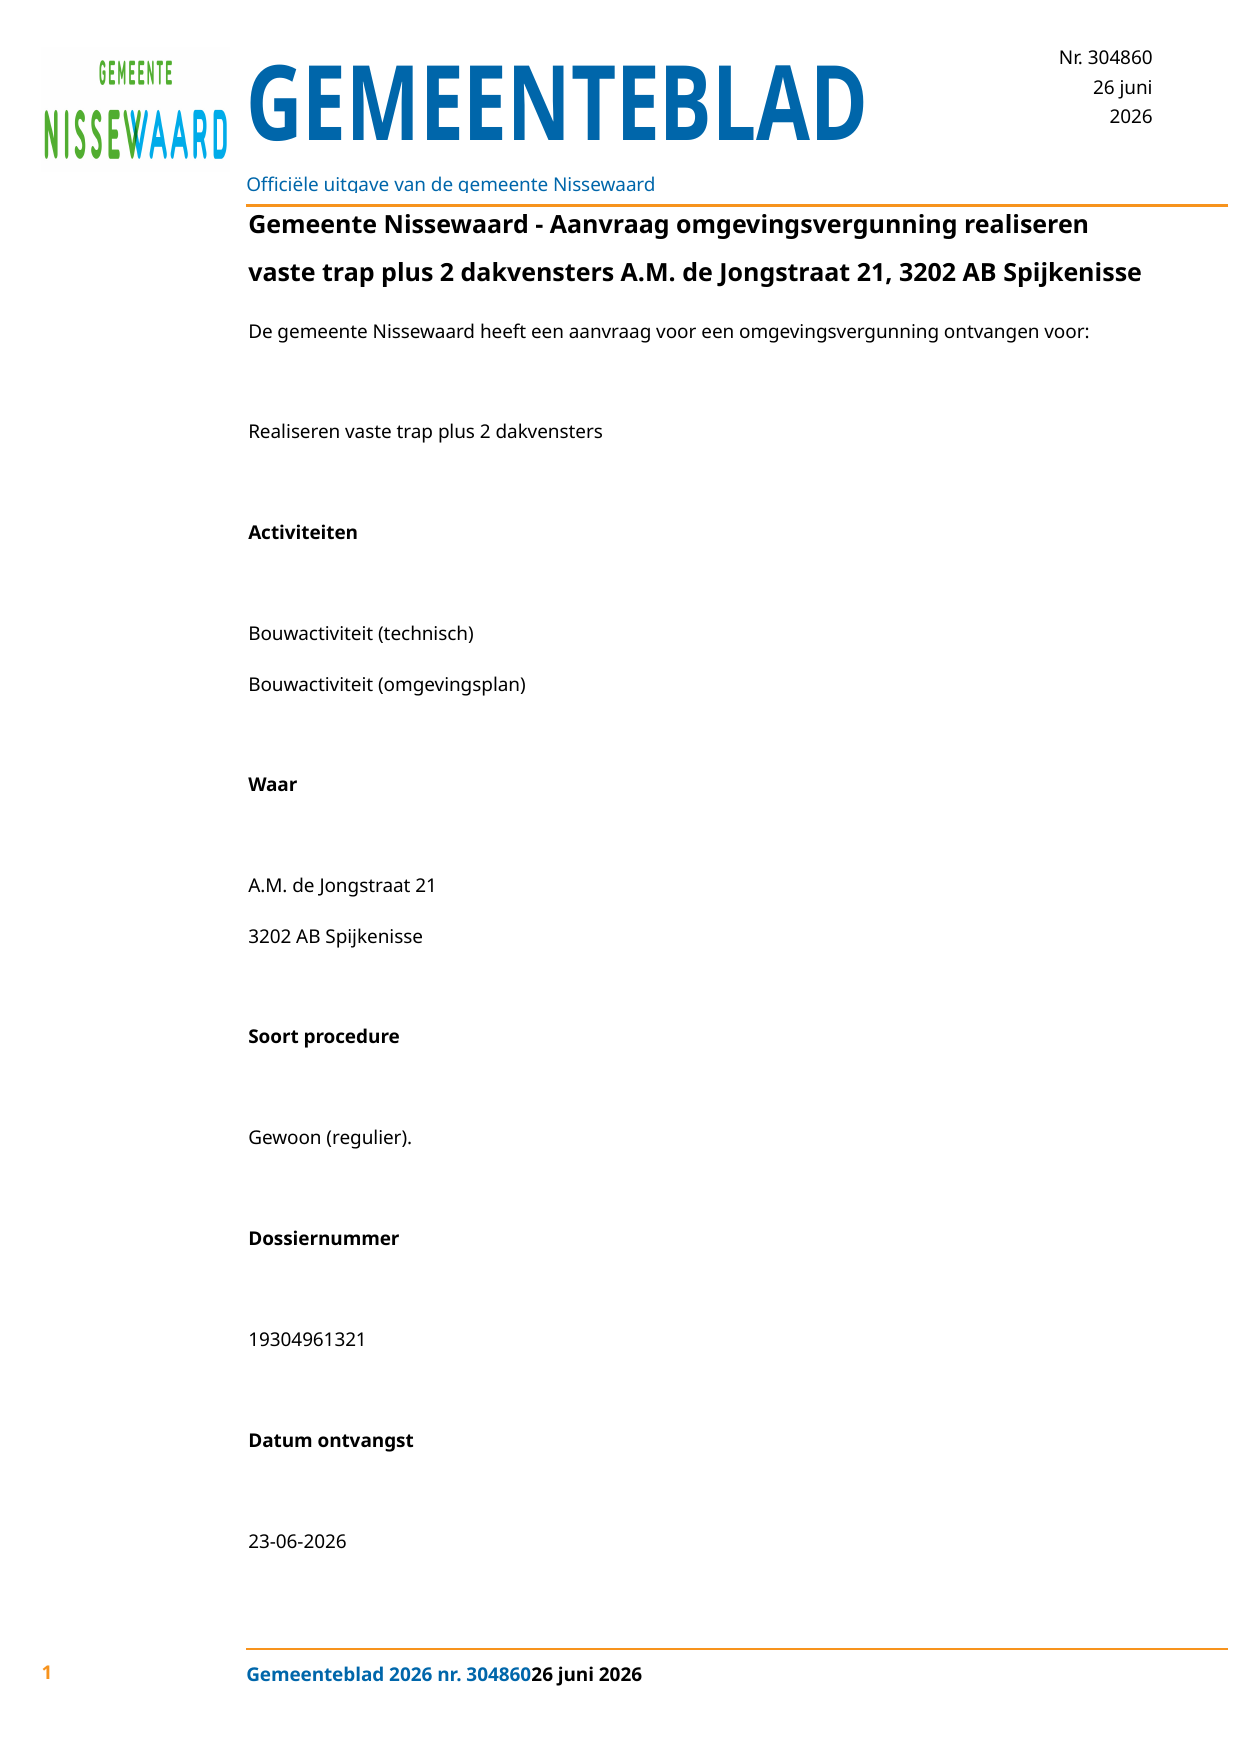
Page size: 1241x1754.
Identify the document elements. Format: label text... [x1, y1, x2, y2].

text De gemeente Nissewaard heeft een aanvraag voor een omgevingsvergunning ontvangen voor: [248, 318, 1152, 344]
text Gemeente Nissewaard - Aanvraag omgevingsvergunning realiseren vaste trap plus 2 dakvensters A.M. de Jongstraat 21, 3202 AB Spijkenisse [248, 207, 1152, 288]
text A.M. de Jongstraat 21 [248, 872, 1152, 898]
picture [41, 47, 231, 172]
text Bouwactiviteit (technisch) [248, 620, 1152, 646]
text Realiseren vaste trap plus 2 dakvensters [248, 419, 1152, 444]
text Gewoon (regulier). [248, 1124, 1152, 1150]
text Activiteiten [248, 519, 1152, 545]
text Soort procedure [248, 1024, 1152, 1049]
text 19304961321 [248, 1326, 1152, 1352]
text 23-06-2026 [248, 1528, 1152, 1554]
text Dossiernummer [248, 1225, 1152, 1251]
text 3202 AB Spijkenisse [248, 923, 1152, 949]
text Datum ontvangst [248, 1427, 1152, 1453]
text Waar [248, 772, 1152, 797]
text Bouwactiviteit (omgevingsplan) [248, 671, 1152, 697]
